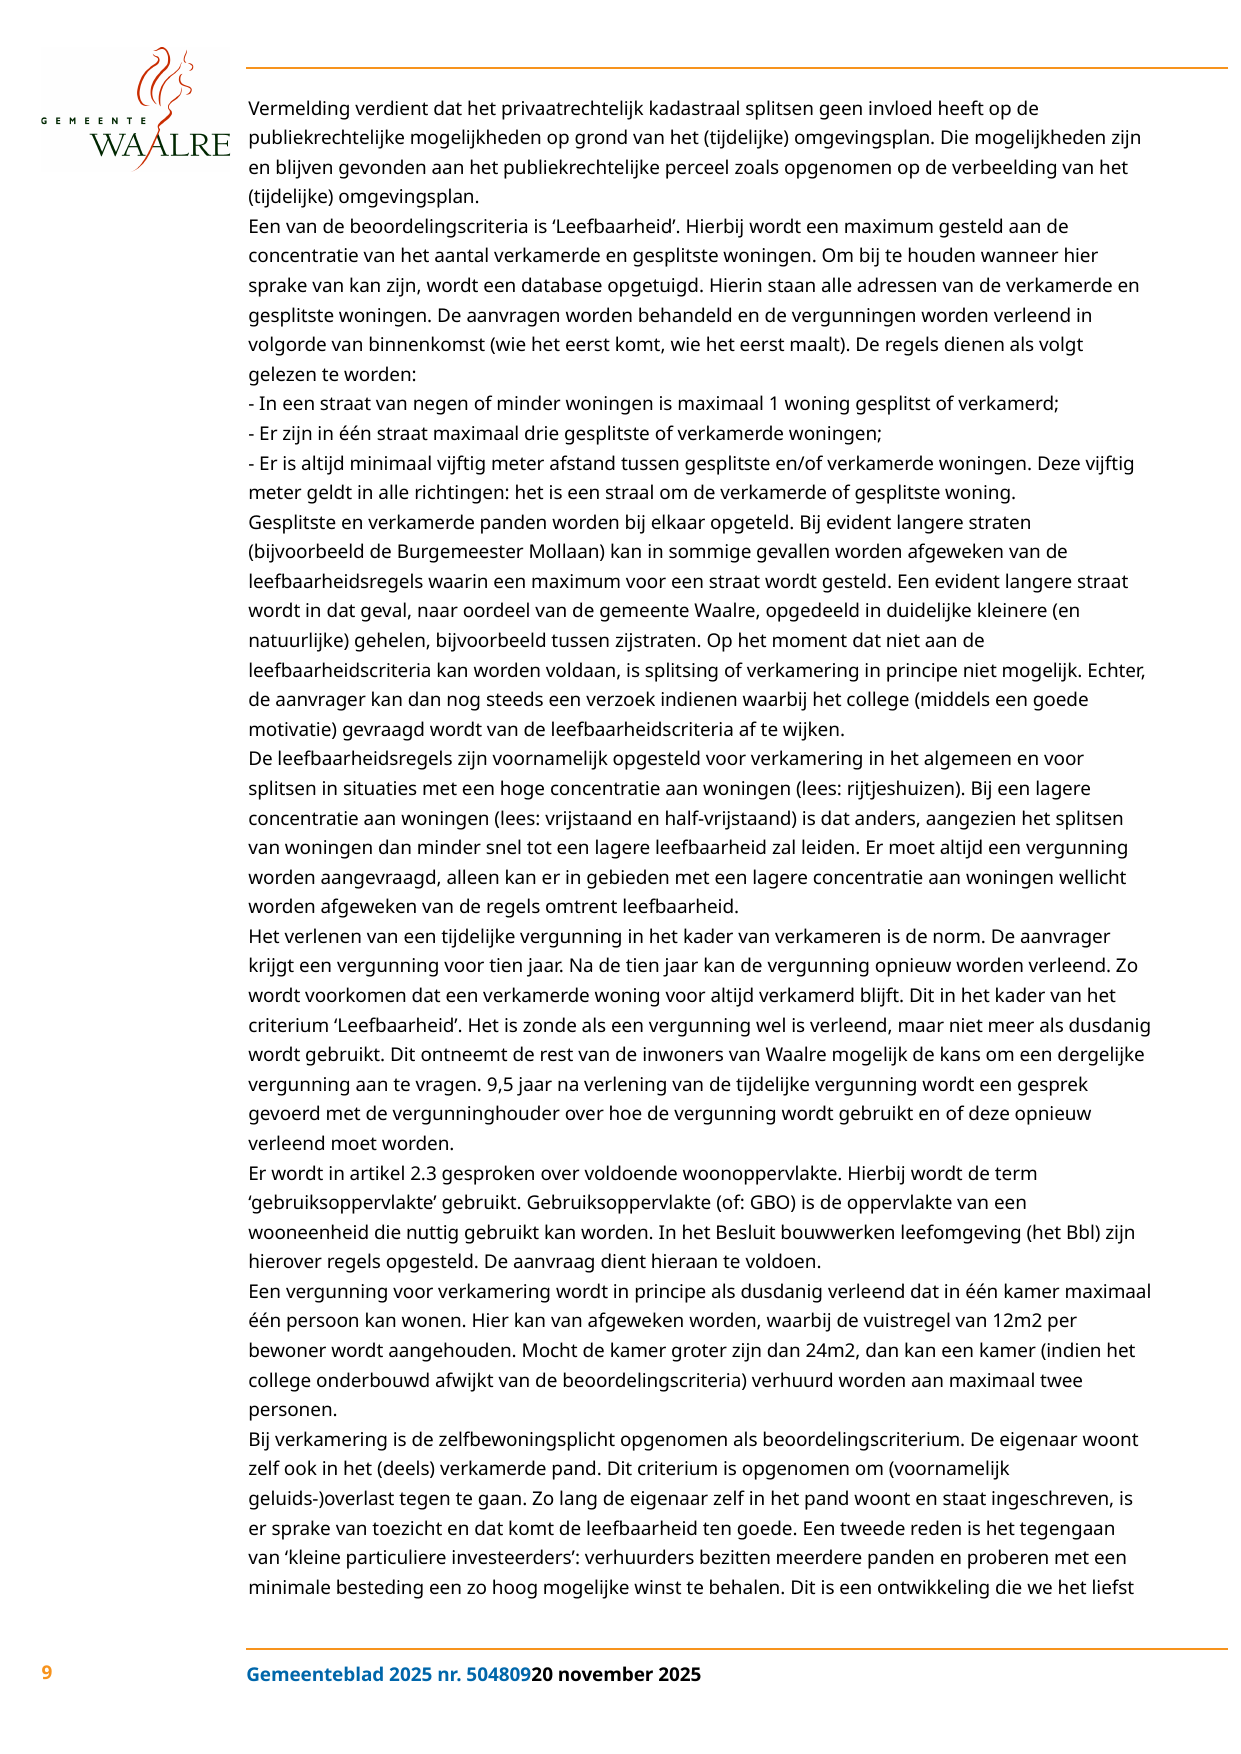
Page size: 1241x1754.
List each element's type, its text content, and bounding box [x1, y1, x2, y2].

text De leefbaarheidsregels zijn voornamelijk opgesteld voor verkamering in het algemeen en voor splitsen in situaties met een hoge concentratie aan woningen (lees: rijtjeshuizen). Bij een lagere concentratie aan woningen (lees: vrijstaand en half-vrijstaand) is dat anders, aangezien het splitsen van woningen dan minder snel tot een lagere leefbaarheid zal leiden. Er moet altijd een vergunning worden aangevraagd, alleen kan er in gebieden met een lagere concentratie aan woningen wellicht worden afgeweken van de regels omtrent leefbaarheid. [248, 746, 1152, 919]
text Er wordt in artikel 2.3 gesproken over voldoende woonoppervlakte. Hierbij wordt de term ‘gebruiksoppervlakte’ gebruikt. Gebruiksoppervlakte (of: GBO) is de oppervlakte van een wooneenheid die nuttig gebruikt kan worden. In het Besluit bouwwerken leefomgeving (het Bbl) zijn hierover regels opgesteld. De aanvraag dient hieraan te voldoen. [248, 1160, 1152, 1274]
text Een van de beoordelingscriteria is ‘Leefbaarheid’. Hierbij wordt een maximum gesteld aan de concentratie van het aantal verkamerde en gesplitste woningen. Om bij te houden wanneer hier sprake van kan zijn, wordt een database opgetuigd. Hierin staan alle adressen van de verkamerde en gesplitste woningen. De aanvragen worden behandeld en de vergunningen worden verleend in volgorde van binnenkomst (wie het eerst komt, wie het eerst maalt). De regels dienen als volgt gelezen te worden: [248, 213, 1152, 387]
text Bij verkamering is de zelfbewoningsplicht opgenomen als beoordelingscriterium. De eigenaar woont zelf ook in het (deels) verkamerde pand. Dit criterium is opgenomen om (voornamelijk geluids-)overlast tegen te gaan. Zo lang de eigenaar zelf in het pand woont en staat ingeschreven, is er sprake van toezicht en dat komt de leefbaarheid ten goede. Een tweede reden is het tegengaan van ‘kleine particuliere investeerders’: verhuurders bezitten meerdere panden en proberen met een minimale besteding een zo hoog mogelijke winst te behalen. Dit is een ontwikkeling die we het liefst [248, 1426, 1152, 1600]
text - Er zijn in één straat maximaal drie gesplitste of verkamerde woningen; [248, 420, 1152, 446]
text Gesplitste en verkamerde panden worden bij elkaar opgeteld. Bij evident langere straten (bijvoorbeeld de Burgemeester Mollaan) kan in sommige gevallen worden afgeweken van de leefbaarheidsregels waarin een maximum voor een straat wordt gesteld. Een evident langere straat wordt in dat geval, naar oordeel van de gemeente Waalre, opgedeeld in duidelijke kleinere (en natuurlijke) gehelen, bijvoorbeeld tussen zijstraten. Op het moment dat niet aan de leefbaarheidscriteria kan worden voldaan, is splitsing of verkamering in principe niet mogelijk. Echter, de aanvrager kan dan nog steeds een verzoek indienen waarbij het college (middels een goede motivatie) gevraagd wordt van de leefbaarheidscriteria af te wijken. [248, 509, 1152, 742]
text - Er is altijd minimaal vijftig meter afstand tussen gesplitste en/of verkamerde woningen. Deze vijftig meter geldt in alle richtingen: het is een straal om de verkamerde of gesplitste woning. [248, 450, 1152, 505]
text Het verlenen van een tijdelijke vergunning in het kader van verkameren is de norm. De aanvrager krijgt een vergunning voor tien jaar. Na de tien jaar kan de vergunning opnieuw worden verleend. Zo wordt voorkomen dat een verkamerde woning voor altijd verkamerd blijft. Dit in het kader van het criterium ‘Leefbaarheid’. Het is zonde als een vergunning wel is verleend, maar niet meer als dusdanig wordt gebruikt. Dit ontneemt de rest van de inwoners van Waalre mogelijk de kans om een dergelijke vergunning aan te vragen. 9,5 jaar na verlening van de tijdelijke vergunning wordt een gesprek gevoerd met de vergunninghouder over hoe de vergunning wordt gebruikt en of deze opnieuw verleend moet worden. [248, 923, 1152, 1156]
picture [41, 47, 231, 172]
text - In een straat van negen of minder woningen is maximaal 1 woning gesplitst of verkamerd; [248, 391, 1152, 416]
text Een vergunning voor verkamering wordt in principe als dusdanig verleend dat in één kamer maximaal één persoon kan wonen. Hier kan van afgeweken worden, waarbij de vuistregel van 12m2 per bewoner wordt aangehouden. Mocht de kamer groter zijn dan 24m2, dan kan een kamer (indien het college onderbouwd afwijkt van de beoordelingscriteria) verhuurd worden aan maximaal twee personen. [248, 1278, 1152, 1422]
text Vermelding verdient dat het privaatrechtelijk kadastraal splitsen geen invloed heeft op de publiekrechtelijke mogelijkheden op grond van het (tijdelijke) omgevingsplan. Die mogelijkheden zijn en blijven gevonden aan het publiekrechtelijke perceel zoals opgenomen op de verbeelding van het (tijdelijke) omgevingsplan. [248, 95, 1152, 209]
